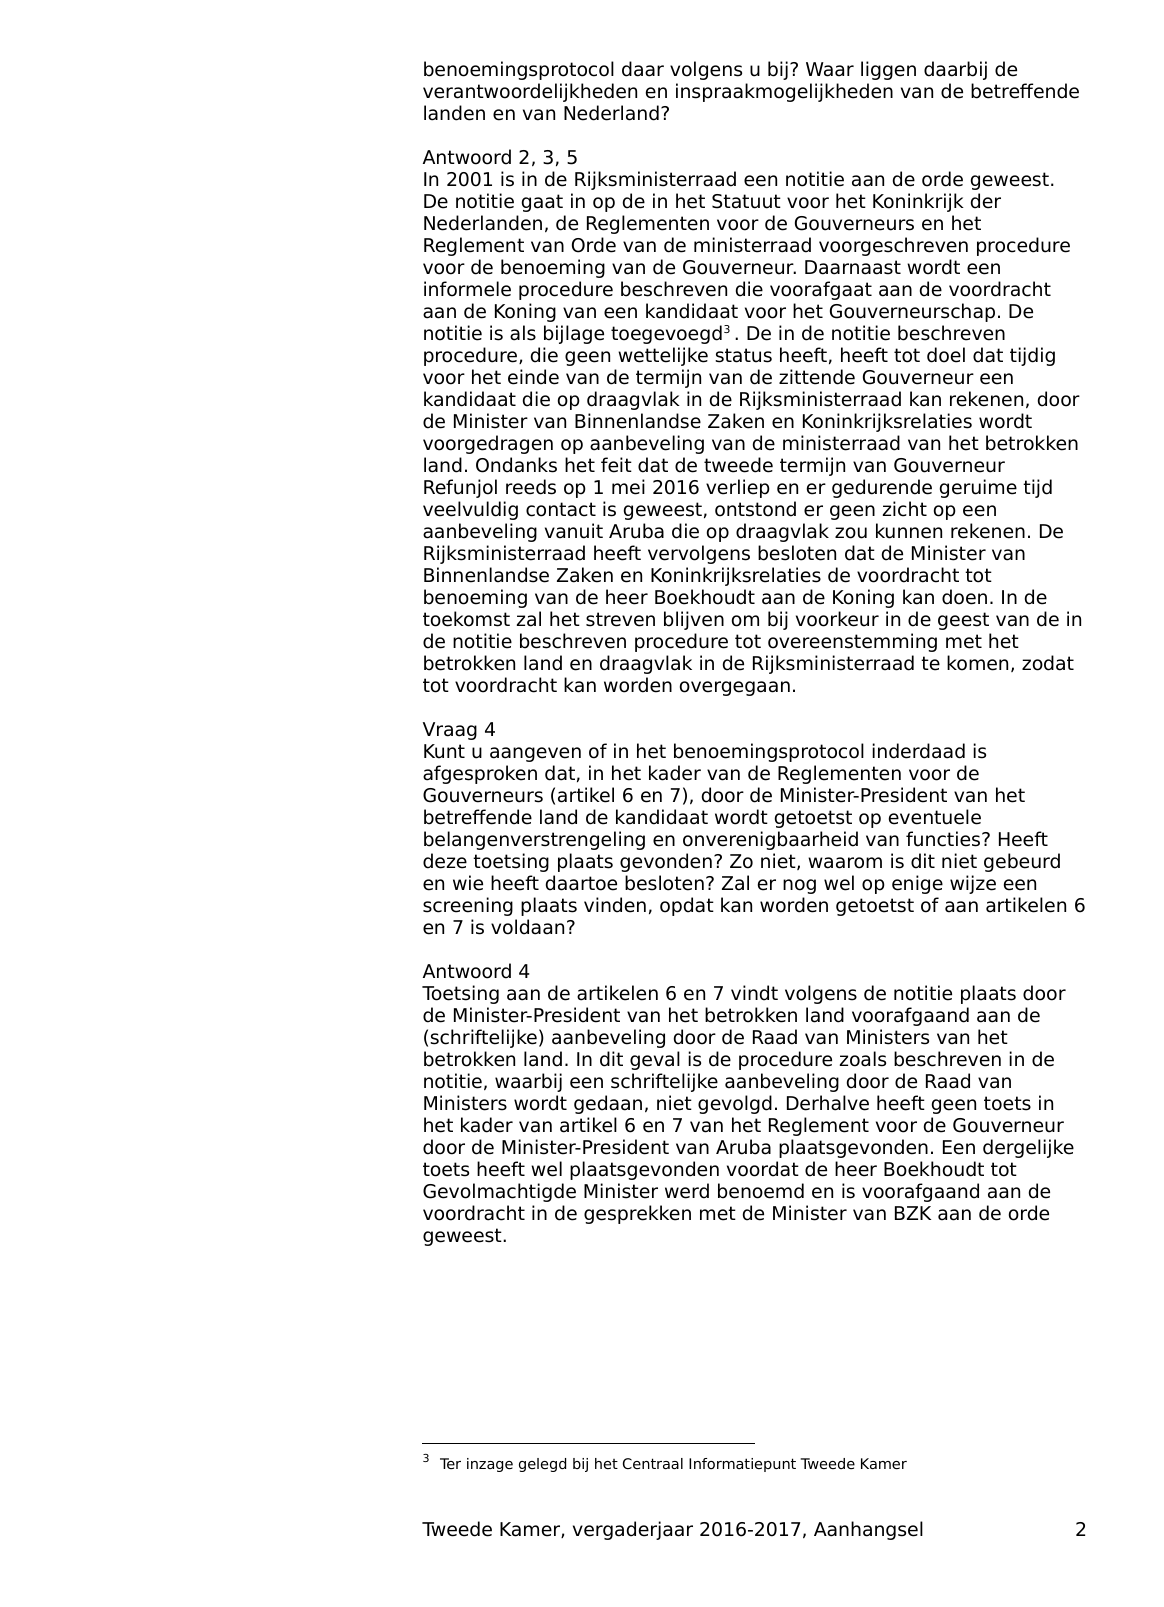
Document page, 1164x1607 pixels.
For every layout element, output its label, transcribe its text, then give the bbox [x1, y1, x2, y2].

text Vraag 4 [422, 719, 1087, 741]
text benoemingsprotocol daar volgens u bij? Waar liggen daarbij de verantwoordelijkheden en inspraakmogelijkheden van de betreffende landen en van Nederland? [422, 59, 1087, 125]
text Kunt u aangeven of in het benoemingsprotocol inderdaad is afgesproken dat, in het kader van de Reglementen voor de Gouverneurs (artikel 6 en 7), door de Minister-President van het betreffende land de kandidaat wordt getoetst op eventuele belangenverstrengeling en onverenigbaarheid van functies? Heeft deze toetsing plaats gevonden? Zo niet, waarom is dit niet gebeurd en wie heeft daartoe besloten? Zal er nog wel op enige wijze een screening plaats vinden, opdat kan worden getoetst of aan artikelen 6 en 7 is voldaan? [422, 741, 1087, 939]
text Antwoord 4 [422, 961, 1087, 983]
text In 2001 is in de Rijksministerraad een notitie aan de orde geweest. De notitie gaat in op de in het Statuut voor het Koninkrijk der Nederlanden, de Reglementen voor de Gouverneurs en het Reglement van Orde van de ministerraad voorgeschreven procedure voor de benoeming van de Gouverneur. Daarnaast wordt een informele procedure beschreven die voorafgaat aan de voordracht aan de Koning van een kandidaat voor het Gouverneurschap. De notitie is als bijlage toegevoegd. De in de notitie beschreven procedure, die geen wettelijke status heeft, heeft tot doel dat tijdig voor het einde van de termijn van de zittende Gouverneur een kandidaat die op draagvlak in de Rijksministerraad kan rekenen, door de Minister van Binnenlandse Zaken en Koninkrijksrelaties wordt voorgedragen op aanbeveling van de ministerraad van het betrokken land. Ondanks het feit dat de tweede termijn van Gouverneur Refunjol reeds op 1 mei 2016 verliep en er gedurende geruime tijd veelvuldig contact is geweest, ontstond er geen zicht op een aanbeveling vanuit Aruba die op draagvlak zou kunnen rekenen. De Rijksministerraad heeft vervolgens besloten dat de Minister van Binnenlandse Zaken en Koninkrijksrelaties de voordracht tot benoeming van de heer Boekhoudt aan de Koning kan doen. In de toekomst zal het streven blijven om bij voorkeur in de geest van de in de notitie beschreven procedure tot overeenstemming met het betrokken land en draagvlak in de Rijksministerraad te komen, zodat tot voordracht kan worden overgegaan. [422, 169, 1087, 697]
text Ter inzage gelegd bij het Centraal Informatiepunt Tweede Kamer [422, 1452, 1087, 1474]
text Toetsing aan de artikelen 6 en 7 vindt volgens de notitie plaats door de Minister-President van het betrokken land voorafgaand aan de (schriftelijke) aanbeveling door de Raad van Ministers van het betrokken land. In dit geval is de procedure zoals beschreven in de notitie, waarbij een schriftelijke aanbeveling door de Raad van Ministers wordt gedaan, niet gevolgd. Derhalve heeft geen toets in het kader van artikel 6 en 7 van het Reglement voor de Gouverneur door de Minister-President van Aruba plaatsgevonden. Een dergelijke toets heeft wel plaatsgevonden voordat de heer Boekhoudt tot Gevolmachtigde Minister werd benoemd en is voorafgaand aan de voordracht in de gesprekken met de Minister van BZK aan de orde geweest. [422, 983, 1087, 1247]
text Antwoord 2, 3, 5 [422, 147, 1087, 169]
